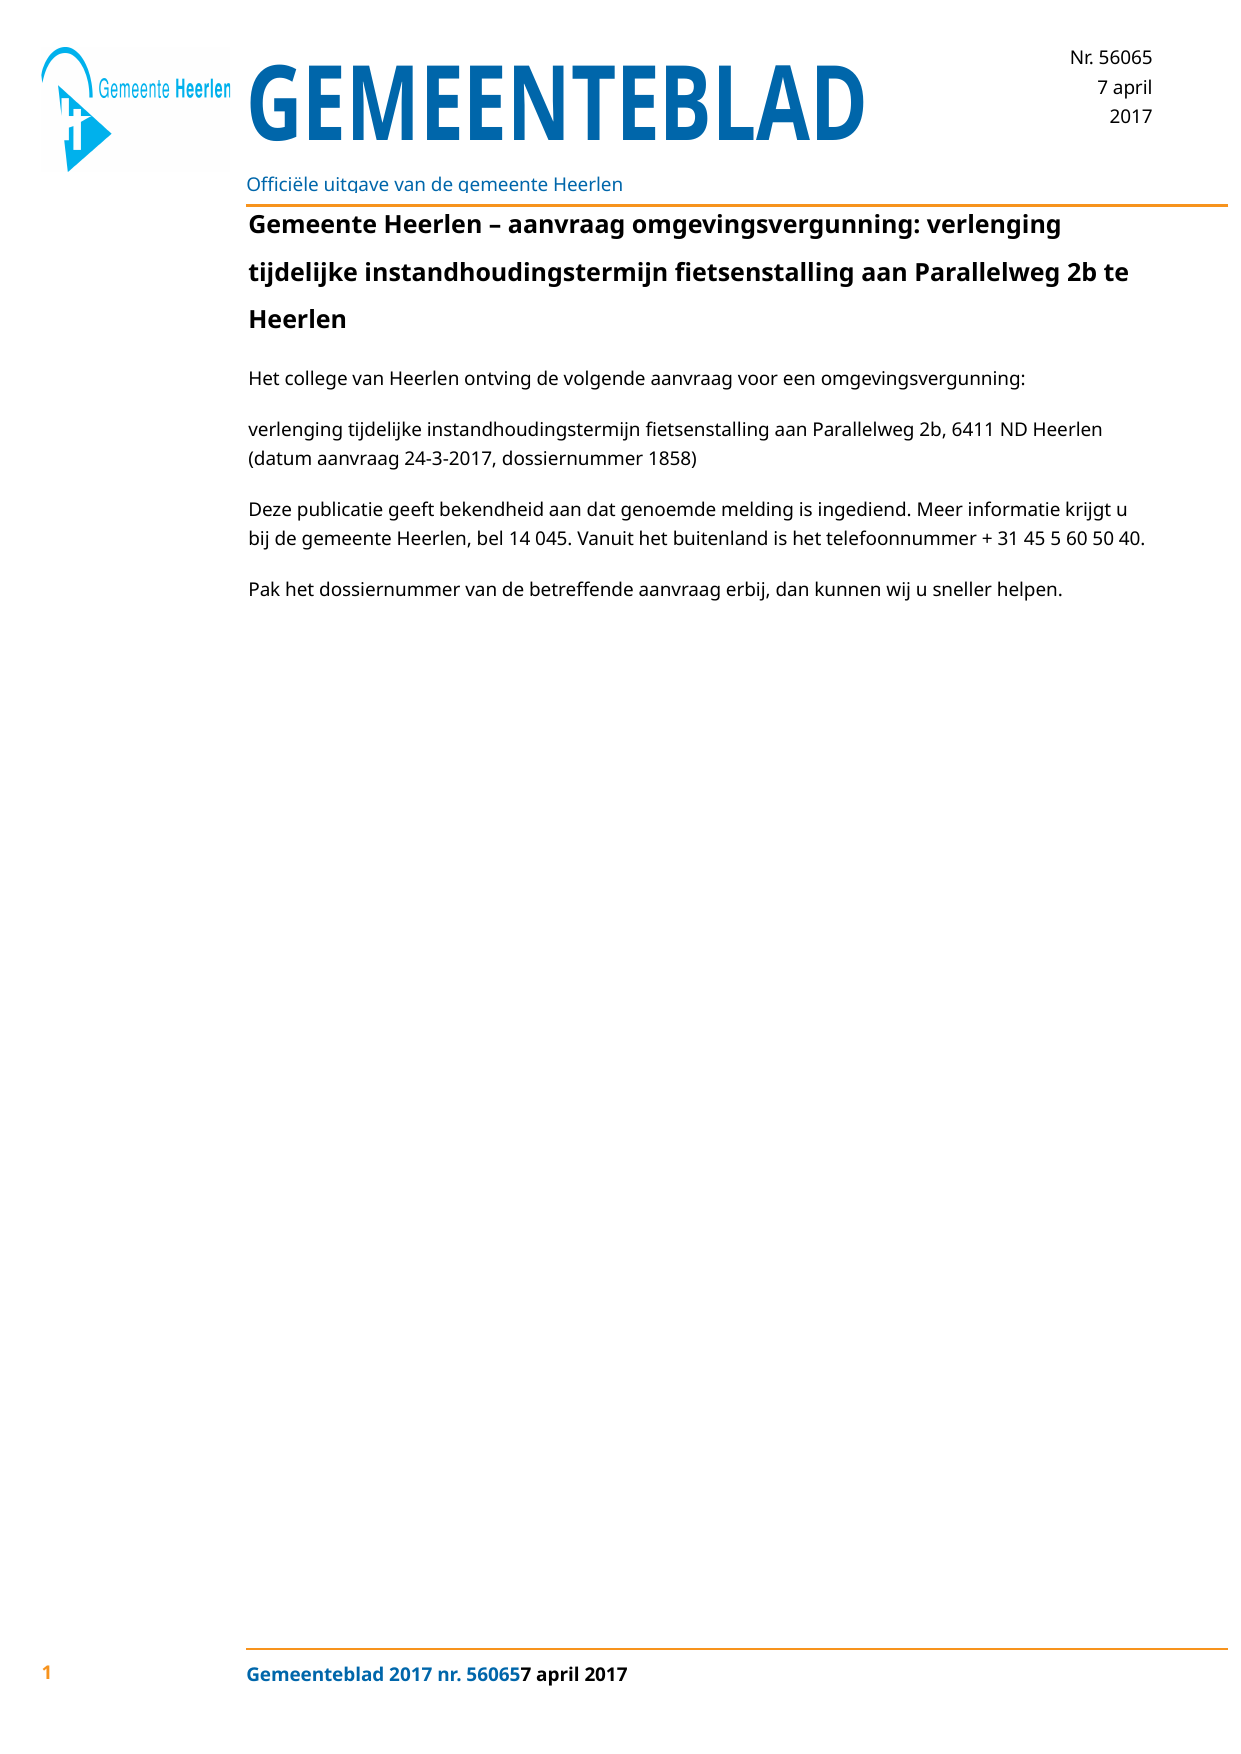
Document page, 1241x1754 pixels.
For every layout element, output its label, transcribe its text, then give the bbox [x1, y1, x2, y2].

picture [41, 47, 231, 172]
text Deze publicatie geeft bekendheid aan dat genoemde melding is ingediend. Meer informatie krijgt u bij de gemeente Heerlen, bel 14 045. Vanuit het buitenland is het telefoonnummer + 31 45 5 60 50 40. [248, 496, 1152, 551]
text Pak het dossiernummer van de betreffende aanvraag erbij, dan kunnen wij u sneller helpen. [248, 576, 1152, 602]
text Het college van Heerlen ontving de volgende aanvraag voor een omgevingsvergunning: [248, 366, 1152, 391]
picture [41, 47, 58, 70]
text verlenging tijdelijke instandhoudingstermijn fietsenstalling aan Parallelweg 2b, 6411 ND Heerlen (datum aanvraag 24-3-2017, dossiernummer 1858) [248, 416, 1152, 471]
text Gemeente Heerlen – aanvraag omgevingsvergunning: verlenging tijdelijke instandhoudingstermijn fietsenstalling aan Parallelweg 2b te Heerlen [248, 207, 1152, 336]
